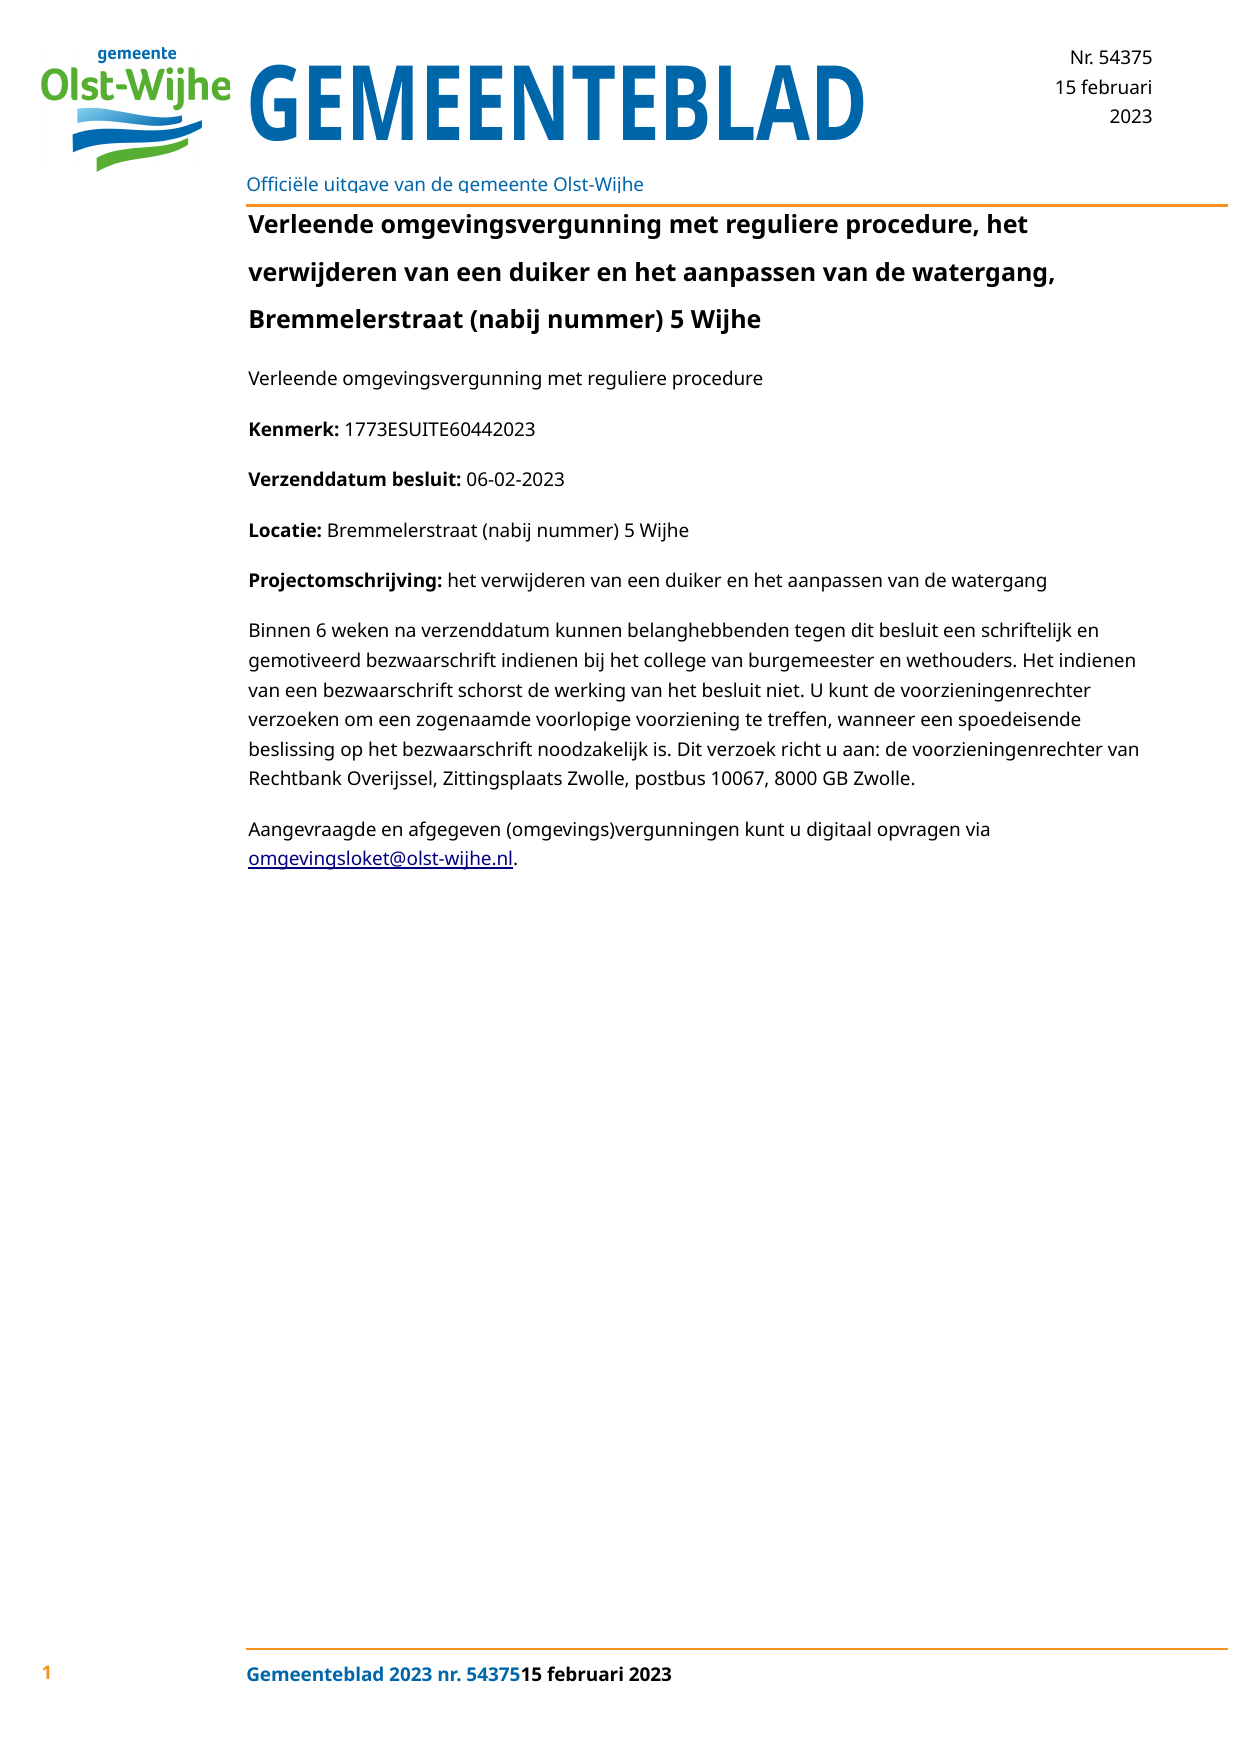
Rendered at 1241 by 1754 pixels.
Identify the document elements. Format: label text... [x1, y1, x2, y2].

text Locatie: Bremmelerstraat (nabij nummer) 5 Wijhe [248, 517, 1152, 542]
text Projectomschrijving: het verwijderen van een duiker en het aanpassen van de watergang [248, 567, 1152, 593]
text Aangevraagde en afgegeven (omgevings)vergunningen kunt u digitaal opvragen via omgevingsloket@olst-wijhe.nl. [248, 816, 1152, 871]
text Kenmerk: 1773ESUITE60442023 [248, 416, 1152, 442]
text Verzenddatum besluit: 06-02-2023 [248, 466, 1152, 492]
text Verleende omgevingsvergunning met reguliere procedure, het verwijderen van een duiker en het aanpassen van de watergang, Bremmelerstraat (nabij nummer) 5 Wijhe [248, 207, 1152, 336]
picture [41, 47, 231, 172]
text Binnen 6 weken na verzenddatum kunnen belanghebbenden tegen dit besluit een schriftelijk en gemotiveerd bezwaarschrift indienen bij het college van burgemeester en wethouders. Het indienen van een bezwaarschrift schorst de werking van het besluit niet. U kunt de voorzieningenrechter verzoeken om een zogenaamde voorlopige voorziening te treffen, wanneer een spoedeisende beslissing op het bezwaarschrift noodzakelijk is. Dit verzoek richt u aan: de voorzieningenrechter van Rechtbank Overijssel, Zittingsplaats Zwolle, postbus 10067, 8000 GB Zwolle. [248, 618, 1152, 791]
text Verleende omgevingsvergunning met reguliere procedure [248, 366, 1152, 391]
